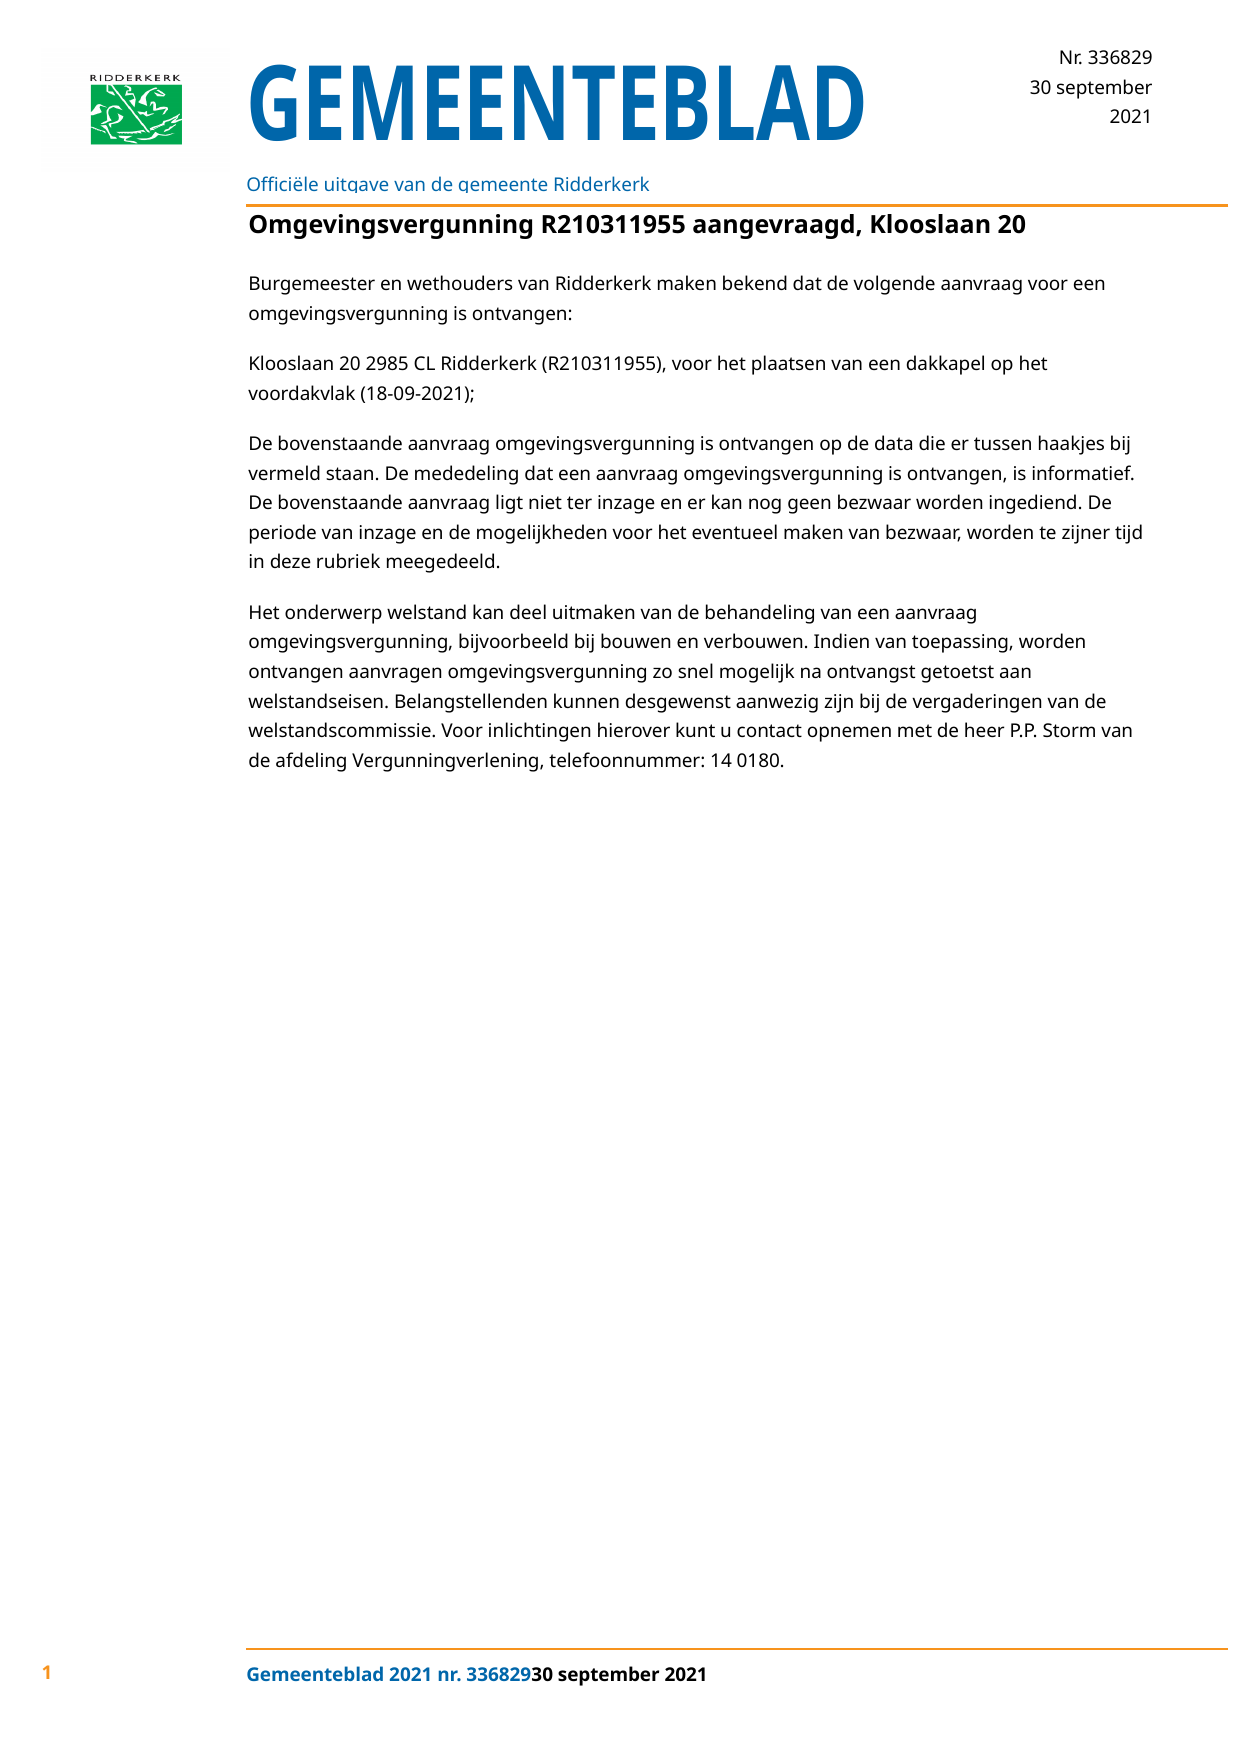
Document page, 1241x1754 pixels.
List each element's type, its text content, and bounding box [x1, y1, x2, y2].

text De bovenstaande aanvraag omgevingsvergunning is ontvangen op de data die er tussen haakjes bij vermeld staan. De mededeling dat een aanvraag omgevingsvergunning is ontvangen, is informatief. De bovenstaande aanvraag ligt niet ter inzage en er kan nog geen bezwaar worden ingediend. De periode van inzage en de mogelijkheden voor het eventueel maken van bezwaar, worden te zijner tijd in deze rubriek meegedeeld. [248, 430, 1152, 574]
text Omgevingsvergunning R210311955 aangevraagd, Klooslaan 20 [248, 207, 1152, 241]
text Klooslaan 20 2985 CL Ridderkerk (R210311955), voor het plaatsen van een dakkapel op het voordakvlak (18-09-2021); [248, 350, 1152, 406]
picture [41, 47, 231, 172]
text Burgemeester en wethouders van Ridderkerk maken bekend dat de volgende aanvraag voor een omgevingsvergunning is ontvangen: [248, 270, 1152, 326]
text Het onderwerp welstand kan deel uitmaken van de behandeling van een aanvraag omgevingsvergunning, bijvoorbeeld bij bouwen en verbouwen. Indien van toepassing, worden ontvangen aanvragen omgevingsvergunning zo snel mogelijk na ontvangst getoetst aan welstandseisen. Belangstellenden kunnen desgewenst aanwezig zijn bij de vergaderingen van de welstandscommissie. Voor inlichtingen hierover kunt u contact opnemen met de heer P.P. Storm van de afdeling Vergunningverlening, telefoonnummer: 14 0180. [248, 599, 1152, 773]
